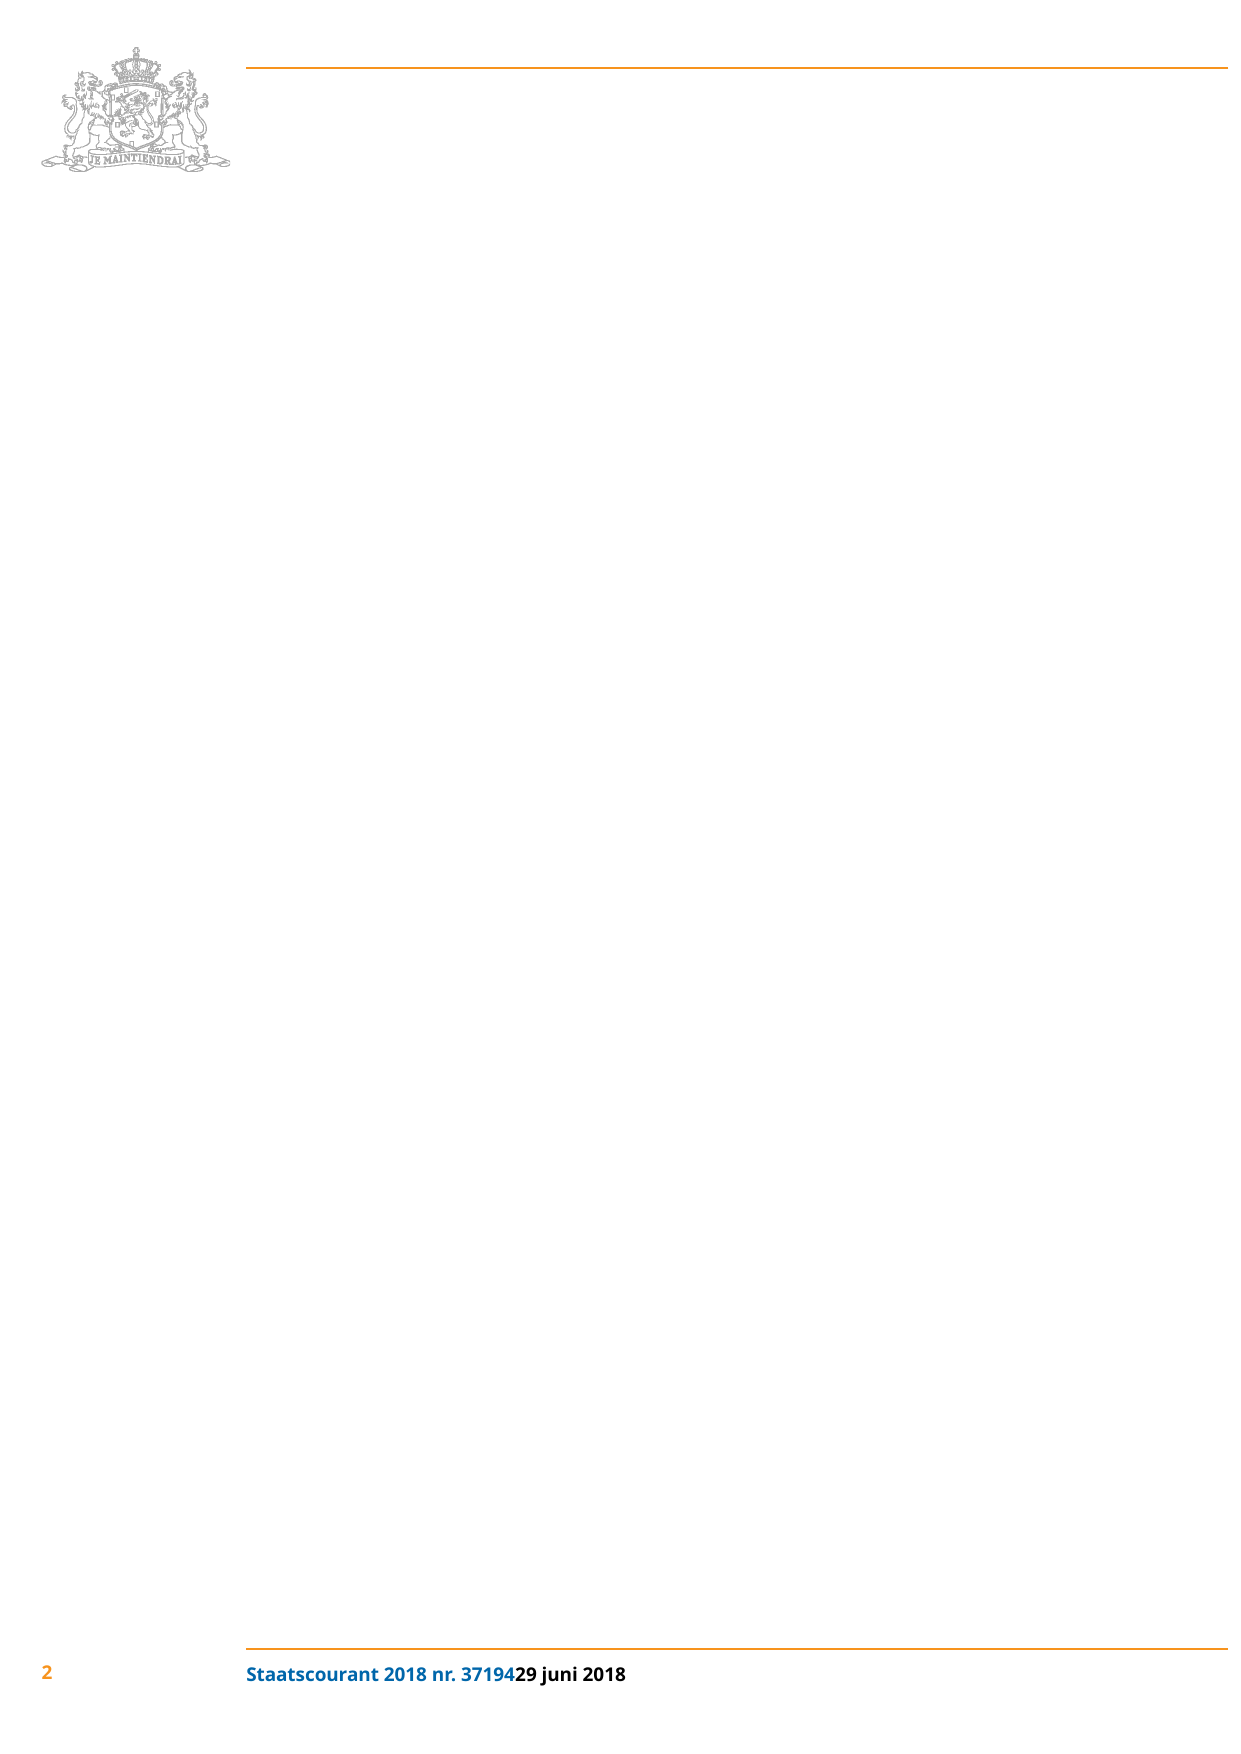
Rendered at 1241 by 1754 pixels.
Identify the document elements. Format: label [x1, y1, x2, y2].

picture [41, 47, 231, 172]
